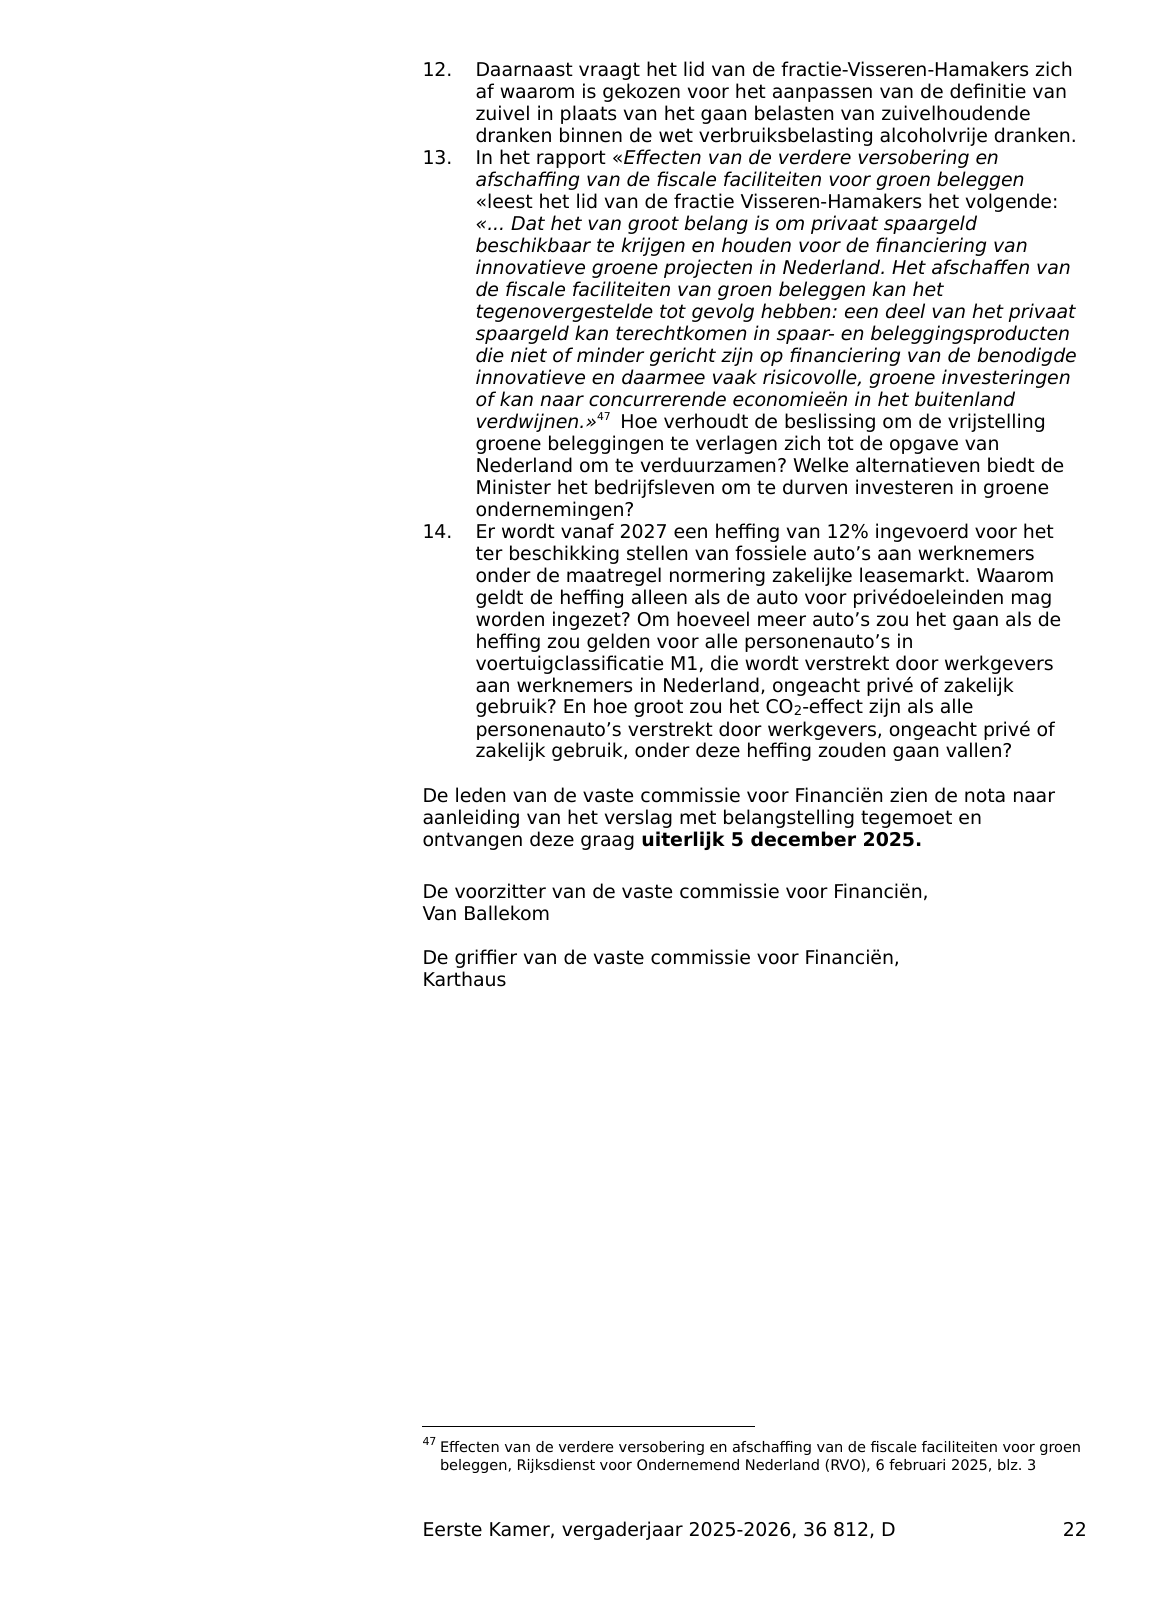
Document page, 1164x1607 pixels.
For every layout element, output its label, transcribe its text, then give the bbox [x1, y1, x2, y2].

text De leden van de vaste commissie voor Financiën zien de nota naar aanleiding van het verslag met belangstelling tegemoet en ontvangen deze graag uiterlijk 5 december 2025. [422, 784, 1087, 851]
text De griffier van de vaste commissie voor Financiën, Karthaus [422, 947, 1087, 991]
text Effecten van de verdere versobering en afschaffing van de fiscale faciliteiten voor groen beleggen, Rijksdienst voor Ondernemend Nederland (RVO), 6 februari 2025, blz. 3 [422, 1435, 1087, 1474]
text 12. Daarnaast vraagt het lid van de fractie-Visseren-Hamakers zich af waarom is gekozen voor het aanpassen van de definitie van zuivel in plaats van het gaan belasten van zuivelhoudende dranken binnen de wet verbruiksbelasting alcoholvrije dranken. [422, 59, 1087, 147]
text De voorzitter van de vaste commissie voor Financiën, Van Ballekom [422, 881, 1087, 924]
text 14. Er wordt vanaf 2027 een heffing van 12% ingevoerd voor het ter beschikking stellen van fossiele auto’s aan werknemers onder de maatregel normering zakelijke leasemarkt. Waarom geldt de heffing alleen als de auto voor privédoeleinden mag worden ingezet? Om hoeveel meer auto’s zou het gaan als de heffing zou gelden voor alle personenauto’s in voertuigclassificatie M1, die wordt verstrekt door werkgevers aan werknemers in Nederland, ongeacht privé of zakelijk gebruik? En hoe groot zou het CO2-effect zijn als alle personenauto’s verstrekt door werkgevers, ongeacht privé of zakelijk gebruik, onder deze heffing zouden gaan vallen? [422, 521, 1087, 762]
text 13. In het rapport «Effecten van de verdere versobering en afschaffing van de fiscale faciliteiten voor groen beleggen «leest het lid van de fractie Visseren-Hamakers het volgende: «... Dat het van groot belang is om privaat spaargeld beschikbaar te krijgen en houden voor de financiering van innovatieve groene projecten in Nederland. Het afschaffen van de fiscale faciliteiten van groen beleggen kan het tegenovergestelde tot gevolg hebben: een deel van het privaat spaargeld kan terechtkomen in spaar- en beleggingsproducten die niet of minder gericht zijn op financiering van de benodigde innovatieve en daarmee vaak risicovolle, groene investeringen of kan naar concurrerende economieën in het buitenland verdwijnen.» Hoe verhoudt de beslissing om de vrijstelling groene beleggingen te verlagen zich tot de opgave van Nederland om te verduurzamen? Welke alternatieven biedt de Minister het bedrijfsleven om te durven investeren in groene ondernemingen? [422, 147, 1087, 521]
